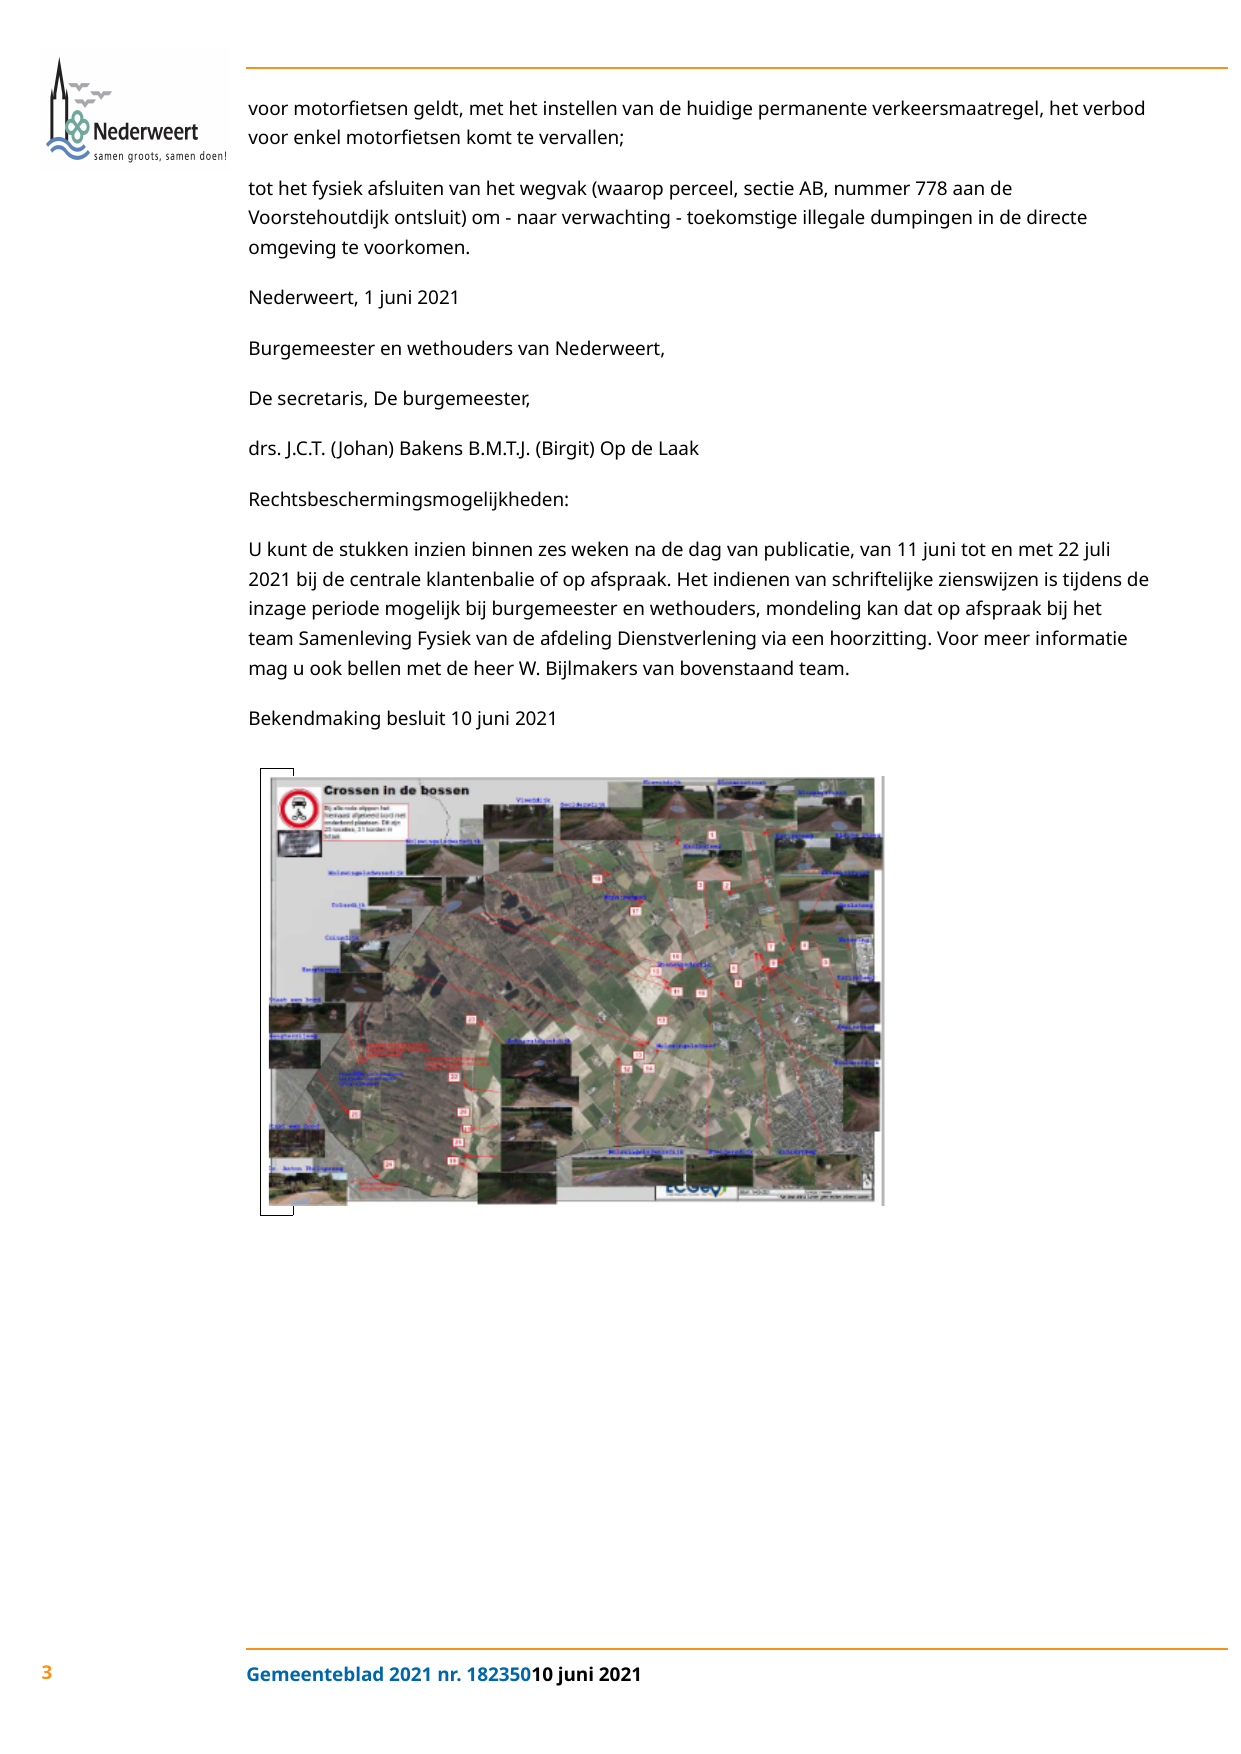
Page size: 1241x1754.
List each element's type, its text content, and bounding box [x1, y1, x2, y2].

text U kunt de stukken inzien binnen zes weken na de dag van publicatie, van 11 juni tot en met 22 juli 2021 bij de centrale klantenbalie of op afspraak. Het indienen van schriftelijke zienswijzen is tijdens de inzage periode mogelijk bij burgemeester en wethouders, mondeling kan dat op afspraak bij het team Samenleving Fysiek van de afdeling Dienstverlening via een hoorzitting. Voor meer informatie mag u ook bellen met de heer W. Bijlmakers van bovenstaand team. [248, 536, 1152, 681]
text voor motorfietsen geldt, met het instellen van de huidige permanente verkeersmaatregel, het verbod voor enkel motorfietsen komt te vervallen; [248, 95, 1152, 150]
text tot het fysiek afsluiten van het wegvak (waarop perceel, sectie AB, nummer 778 aan de Voorstehoutdijk ontsluit) om - naar verwachting - toekomstige illegale dumpingen in de directe omgeving te voorkomen. [248, 175, 1152, 260]
text drs. J.C.T. (Johan) Bakens B.M.T.J. (Birgit) Op de Laak [248, 436, 1152, 461]
text Rechtsbeschermingsmogelijkheden: [248, 486, 1152, 512]
text Nederweert, 1 juni 2021 [248, 284, 1152, 310]
picture [41, 47, 231, 172]
text De secretaris, De burgemeester, [248, 385, 1152, 411]
text Burgemeester en wethouders van Nederweert, [248, 335, 1152, 361]
picture [268, 776, 889, 1206]
text Bekendmaking besluit 10 juni 2021 [248, 705, 1152, 731]
